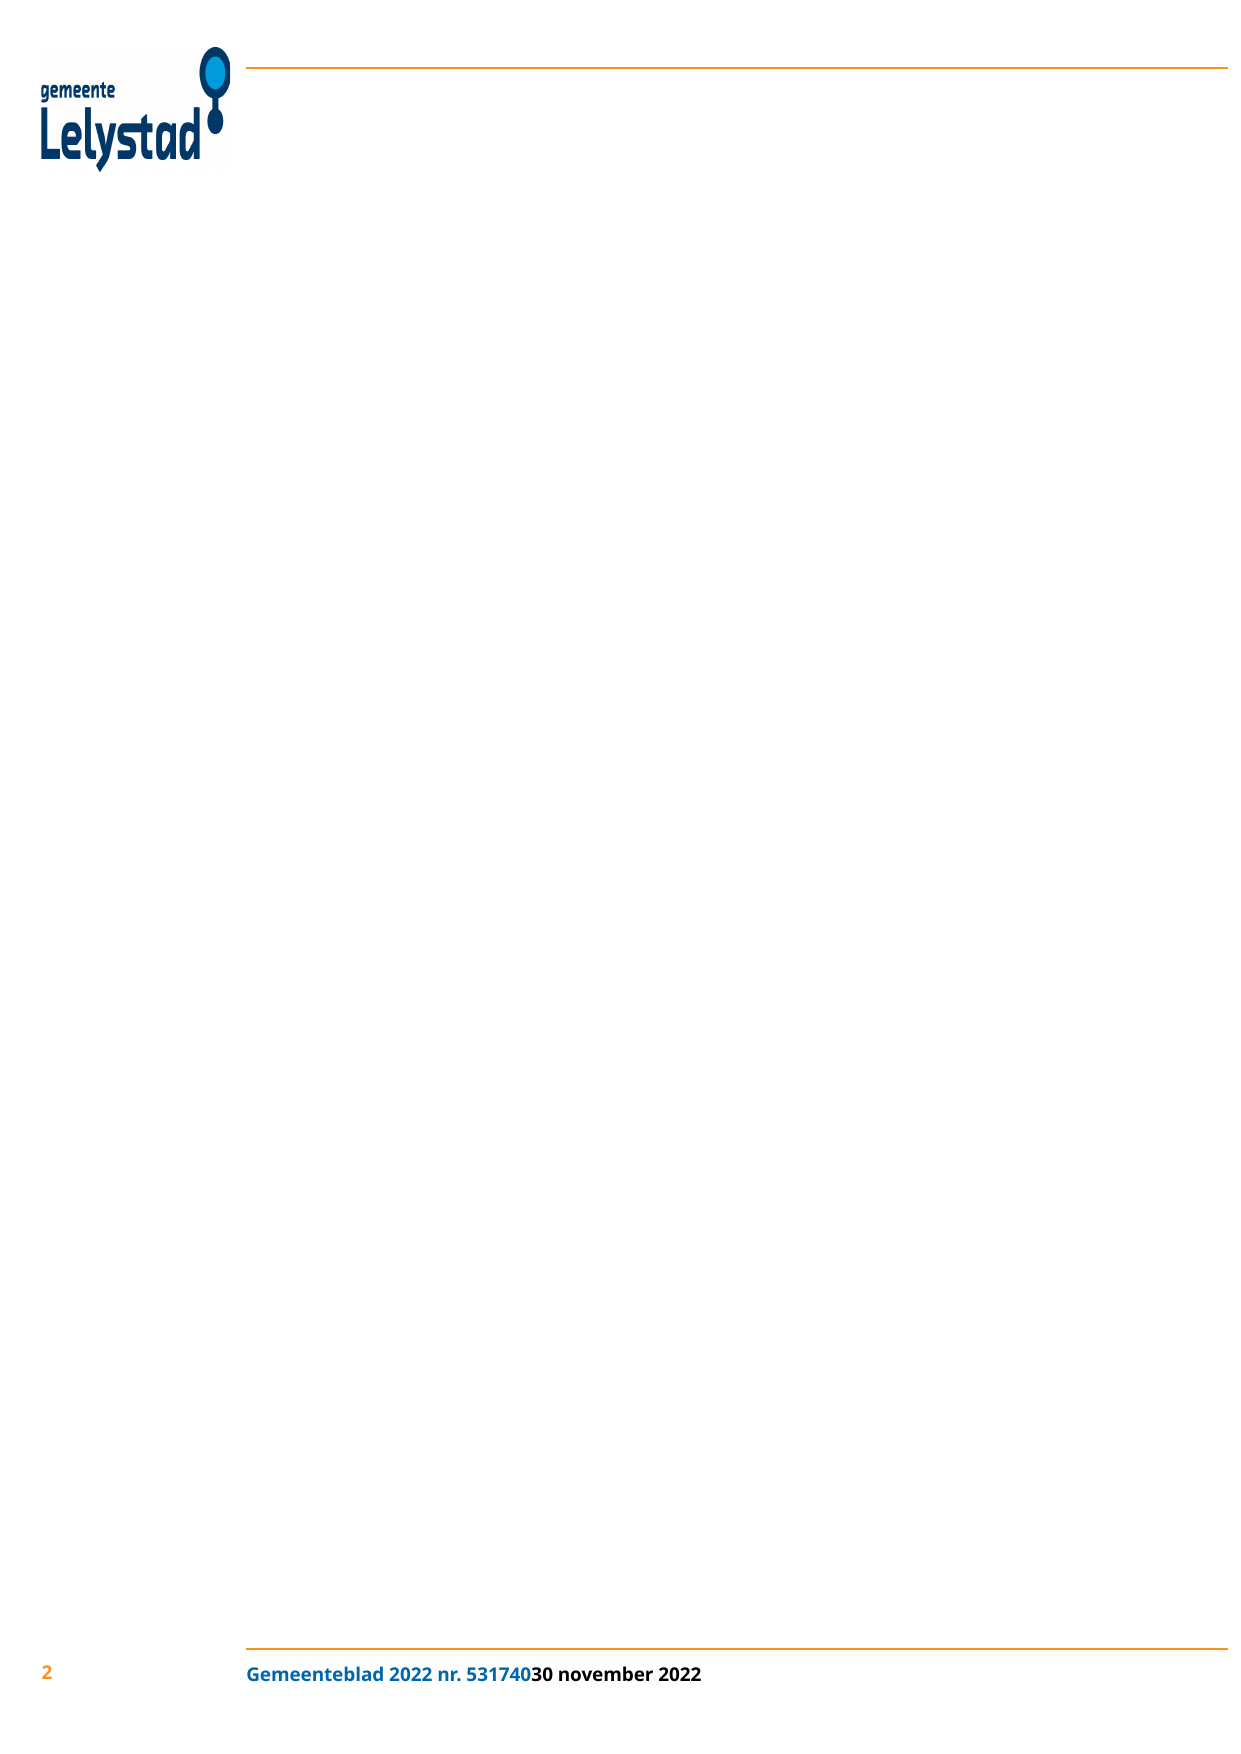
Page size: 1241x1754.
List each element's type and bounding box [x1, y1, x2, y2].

picture [41, 47, 231, 172]
